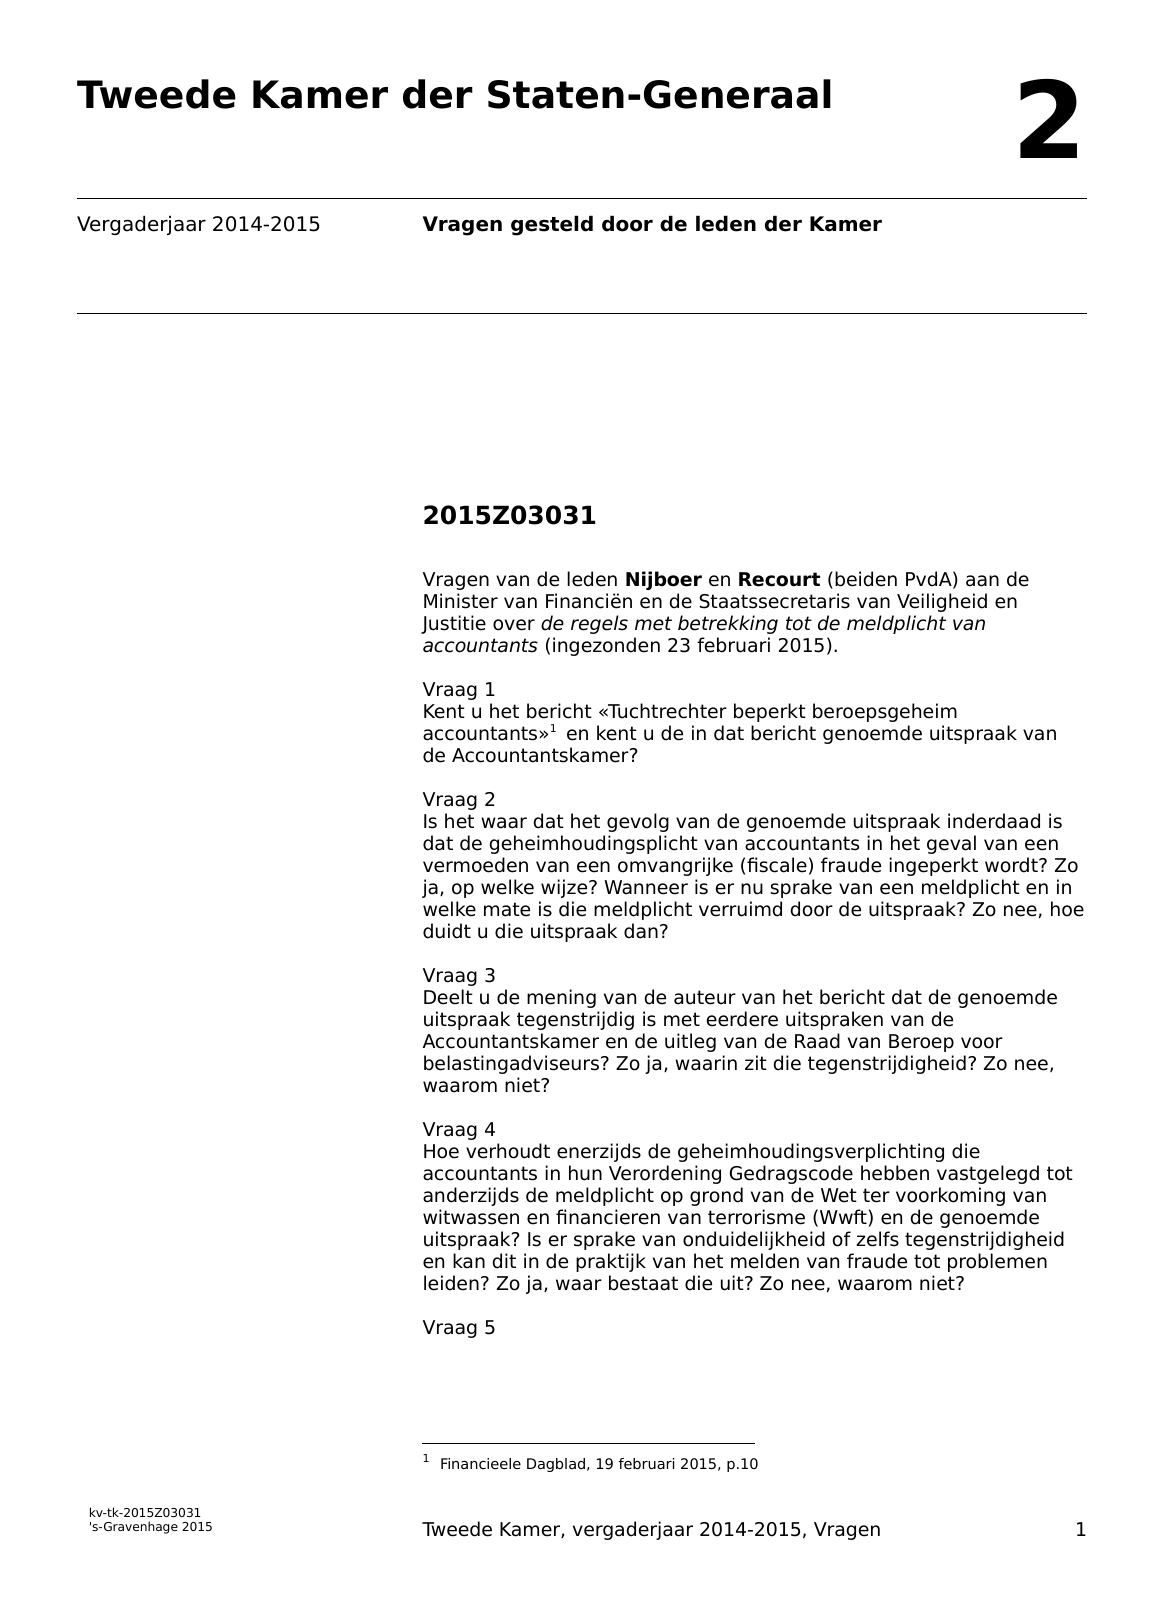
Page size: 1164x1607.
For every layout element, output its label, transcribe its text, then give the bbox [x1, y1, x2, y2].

table_header 2 [886, 59, 1087, 198]
text Vraag 2 [422, 789, 1087, 811]
text Hoe verhoudt enerzijds de geheimhoudingsverplichting die accountants in hun Verordening Gedragscode hebben vastgelegd tot anderzijds de meldplicht op grond van de Wet ter voorkoming van witwassen en financieren van terrorisme (Wwft) en de genoemde uitspraak? Is er sprake van onduidelijkheid of zelfs tegenstrijdigheid en kan dit in de praktijk van het melden van fraude tot problemen leiden? Zo ja, waar bestaat die uit? Zo nee, waarom niet? [422, 1141, 1087, 1295]
text Vraag 3 [422, 965, 1087, 987]
text Vraag 5 [422, 1317, 1087, 1339]
text Vragen van de leden Nijboer en Recourt (beiden PvdA) aan de Minister van Financiën en de Staatssecretaris van Veiligheid en Justitie over de regels met betrekking tot de meldplicht van accountants (ingezonden 23 februari 2015). [422, 569, 1087, 657]
text kv-tk-2015Z03031 [88, 1506, 323, 1520]
text Deelt u de mening van de auteur van het bericht dat de genoemde uitspraak tegenstrijdig is met eerdere uitspraken van de Accountantskamer en de uitleg van de Raad van Beroep voor belastingadviseurs? Zo ja, waarin zit die tegenstrijdigheid? Zo nee, waarom niet? [422, 987, 1087, 1097]
table_cell Vergaderjaar 2014-2015 [77, 199, 422, 313]
text Vraag 4 [422, 1119, 1087, 1141]
text 's-Gravenhage 2015 [88, 1520, 323, 1534]
table_header Tweede Kamer der Staten-Generaal [77, 59, 886, 198]
text 2015Z03031 [422, 501, 1087, 531]
text Vraag 1 [422, 679, 1087, 701]
text Financieele Dagblad, 19 februari 2015, p.10 [422, 1452, 1087, 1474]
text Is het waar dat het gevolg van de genoemde uitspraak inderdaad is dat de geheimhoudingsplicht van accountants in het geval van een vermoeden van een omvangrijke (fiscale) fraude ingeperkt wordt? Zo ja, op welke wijze? Wanneer is er nu sprake van een meldplicht en in welke mate is die meldplicht verruimd door de uitspraak? Zo nee, hoe duidt u die uitspraak dan? [422, 811, 1087, 943]
text Kent u het bericht «Tuchtrechter beperkt beroepsgeheim accountants» en kent u de in dat bericht genoemde uitspraak van de Accountantskamer? [422, 701, 1087, 767]
table_cell Vragen gesteld door de leden der Kamer [422, 199, 1087, 313]
